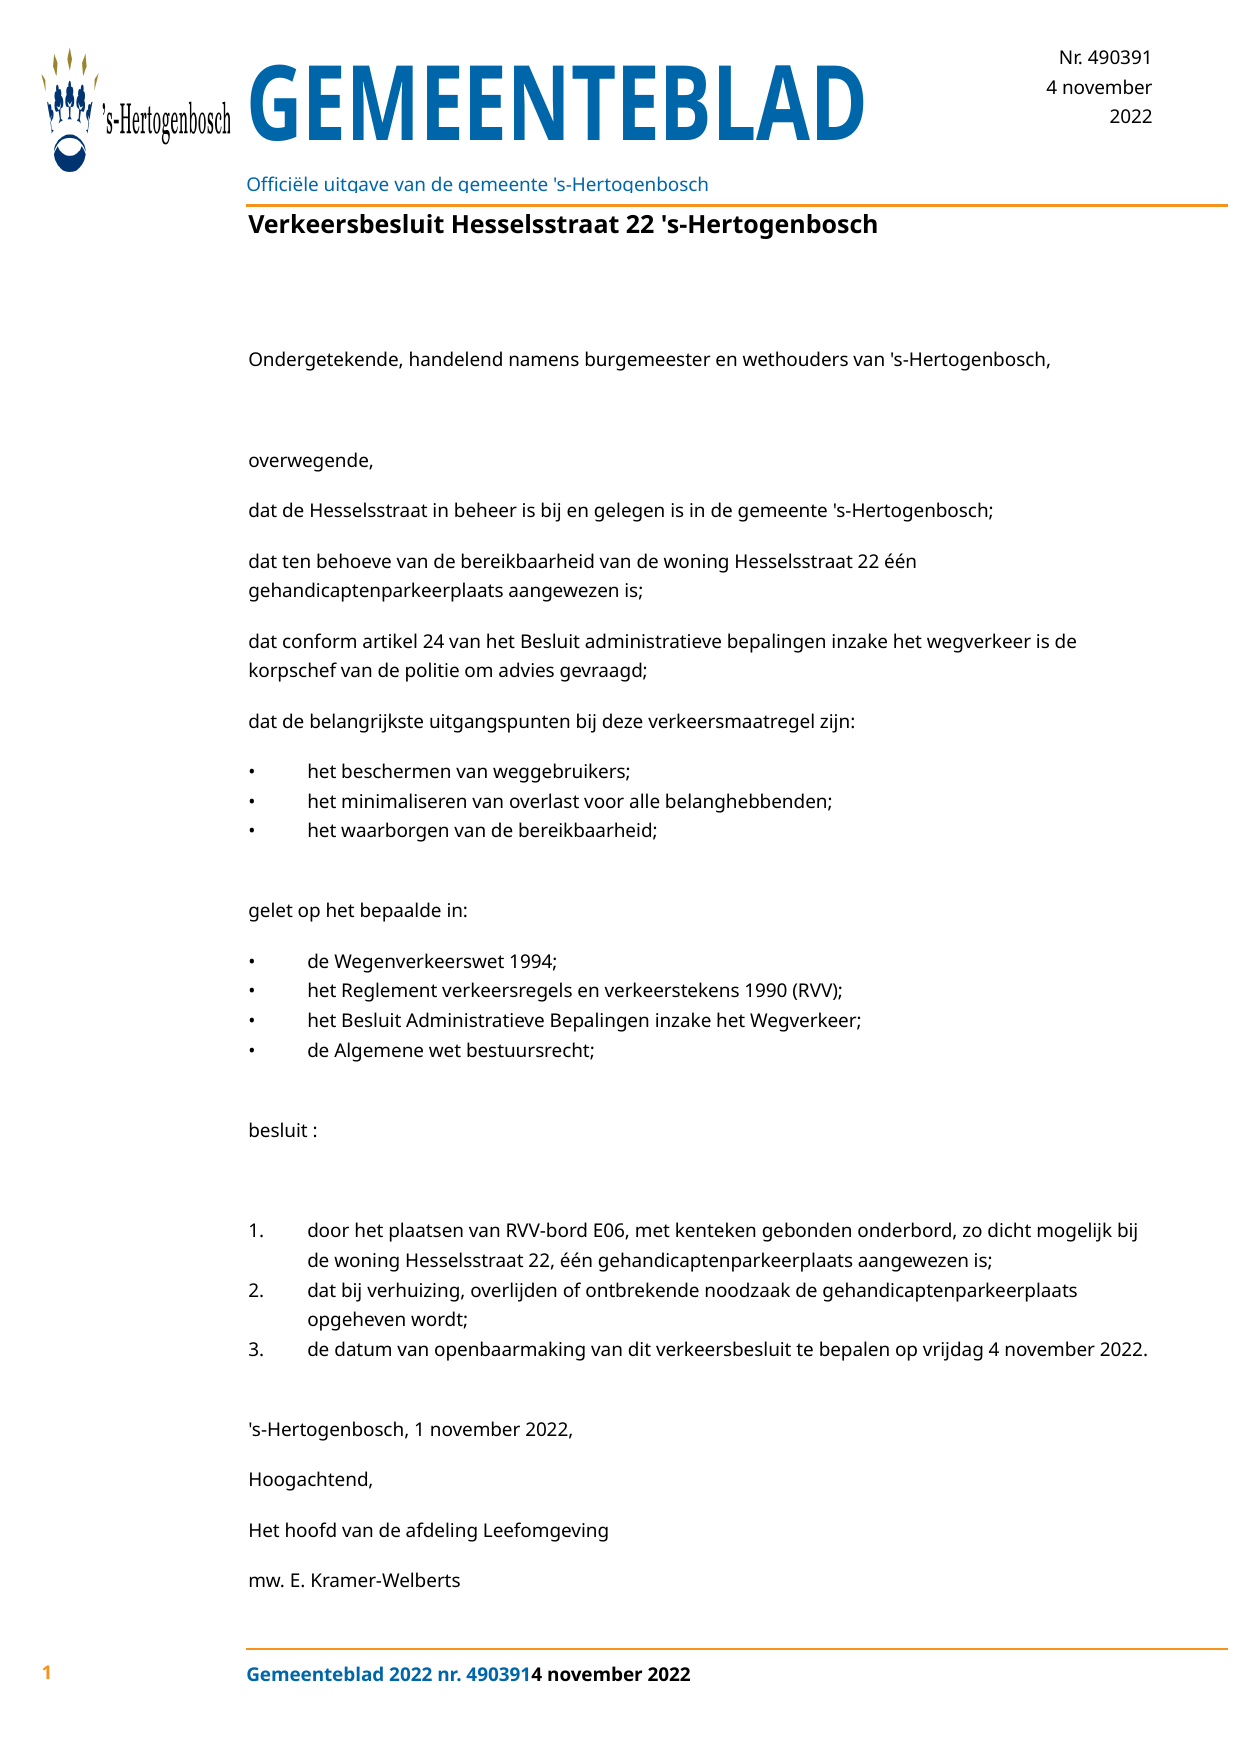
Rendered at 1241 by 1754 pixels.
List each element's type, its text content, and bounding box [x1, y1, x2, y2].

list het beschermen van weggebruikers; [248, 758, 1152, 784]
text Verkeersbesluit Hesselsstraat 22 's-Hertogenbosch [248, 207, 1152, 241]
text mw. E. Kramer-Welberts [248, 1567, 1152, 1593]
text besluit : [248, 1117, 1152, 1143]
picture [41, 47, 231, 172]
text 's-Hertogenbosch, 1 november 2022, [248, 1416, 1152, 1442]
text Ondergetekende, handelend namens burgemeester en wethouders van 's-Hertogenbosch, [248, 346, 1152, 372]
list het waarborgen van de bereikbaarheid; [248, 818, 1152, 843]
list door het plaatsen van RVV-bord E06, met kenteken gebonden onderbord, zo dicht mogelijk bij de woning Hesselsstraat 22, één gehandicaptenparkeerplaats aangewezen is; [248, 1218, 1152, 1273]
text overwegende, [248, 447, 1152, 473]
text Het hoofd van de afdeling Leefomgeving [248, 1517, 1152, 1543]
list de Wegenverkeerswet 1994; [248, 948, 1152, 974]
text dat conform artikel 24 van het Besluit administratieve bepalingen inzake het wegverkeer is de korpschef van de politie om advies gevraagd; [248, 628, 1152, 683]
list de Algemene wet bestuursrecht; [248, 1037, 1152, 1063]
list het Besluit Administratieve Bepalingen inzake het Wegverkeer; [248, 1007, 1152, 1033]
list het Reglement verkeersregels en verkeerstekens 1990 (RVV); [248, 978, 1152, 1003]
text dat de Hesselsstraat in beheer is bij en gelegen is in de gemeente 's-Hertogenbosch; [248, 498, 1152, 523]
text Hoogachtend, [248, 1466, 1152, 1492]
list de datum van openbaarmaking van dit verkeersbesluit te bepalen op vrijdag 4 november 2022. [248, 1336, 1152, 1362]
text dat de belangrijkste uitgangspunten bij deze verkeersmaatregel zijn: [248, 708, 1152, 734]
list dat bij verhuizing, overlijden of ontbrekende noodzaak de gehandicaptenparkeerplaats opgeheven wordt; [248, 1277, 1152, 1332]
text gelet op het bepaalde in: [248, 898, 1152, 923]
text dat ten behoeve van de bereikbaarheid van de woning Hesselsstraat 22 één gehandicaptenparkeerplaats aangewezen is; [248, 548, 1152, 603]
list het minimaliseren van overlast voor alle belanghebbenden; [248, 788, 1152, 814]
